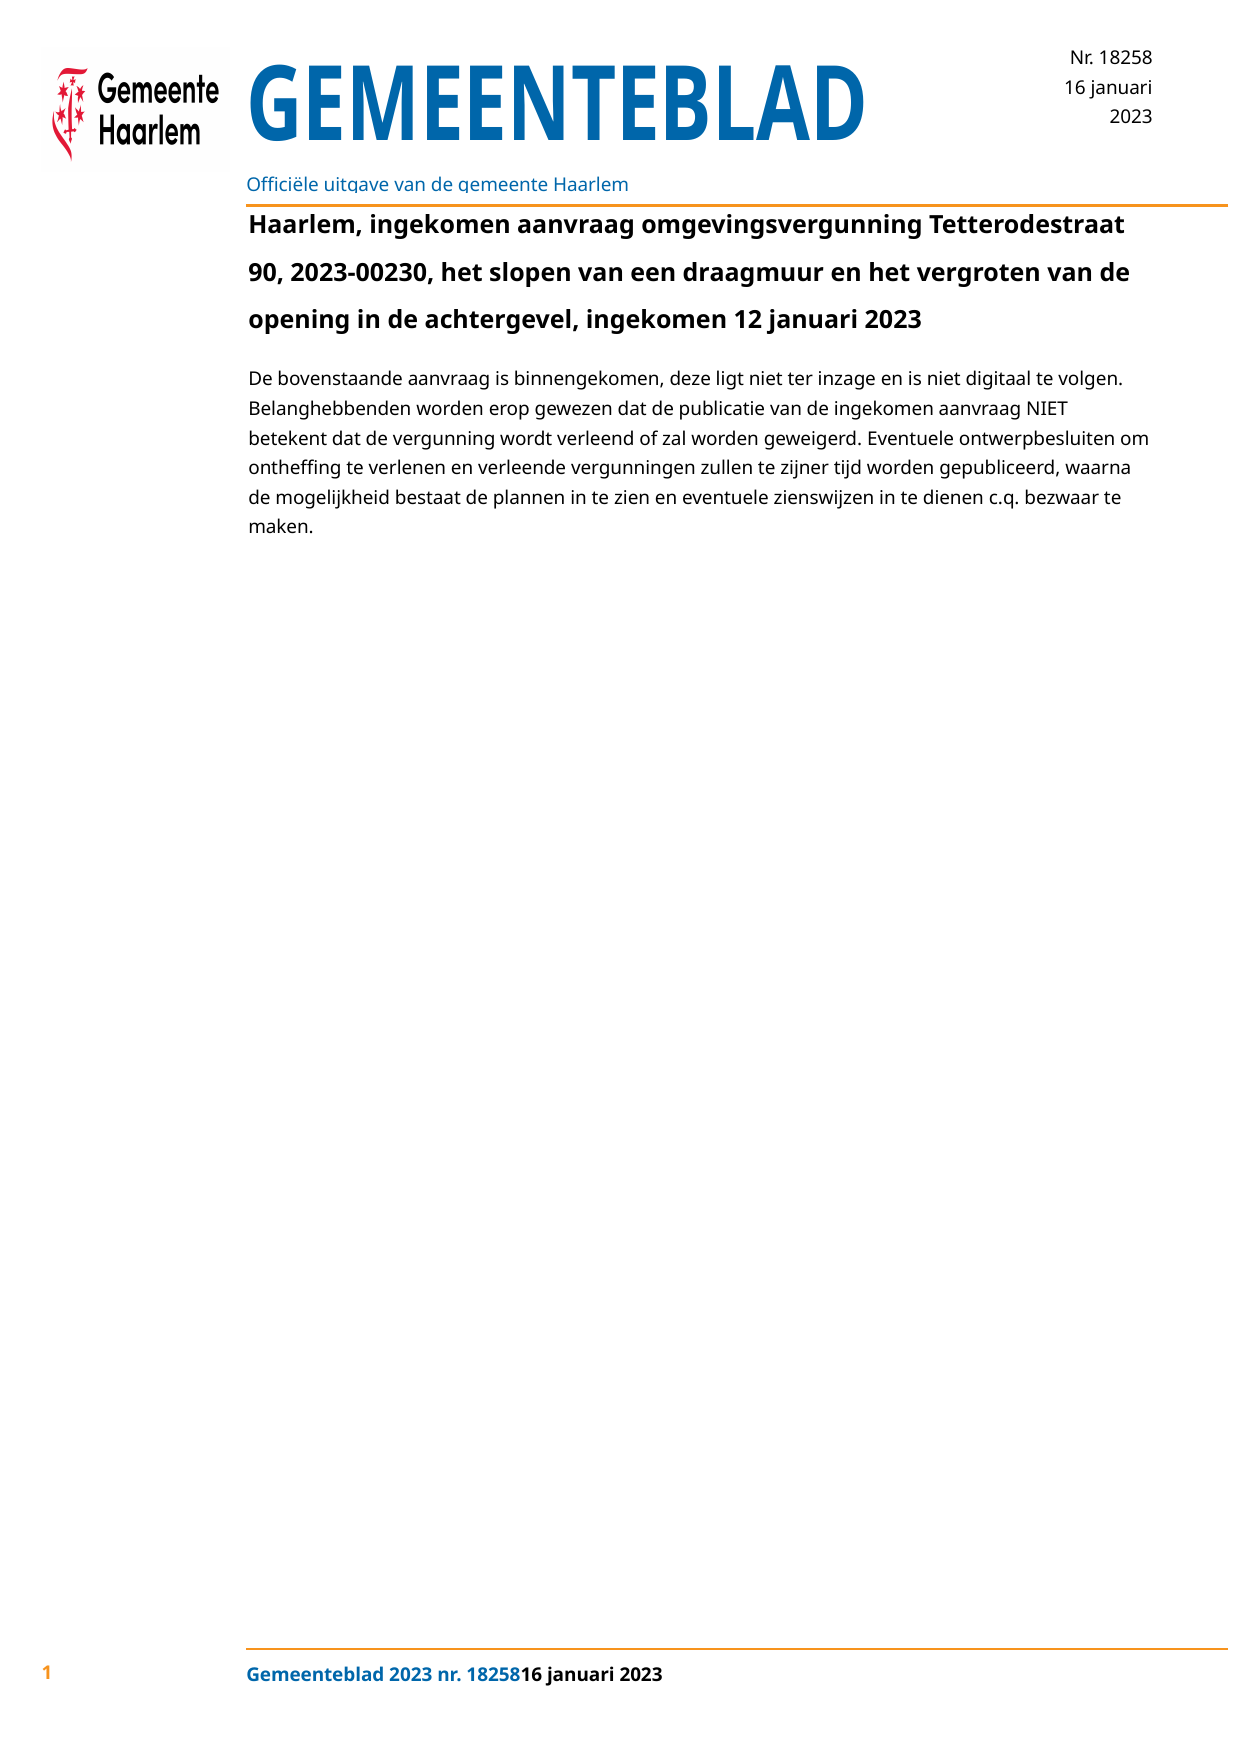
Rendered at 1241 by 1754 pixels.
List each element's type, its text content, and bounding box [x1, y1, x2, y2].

text De bovenstaande aanvraag is binnengekomen, deze ligt niet ter inzage en is niet digitaal te volgen. Belanghebbenden worden erop gewezen dat de publicatie van de ingekomen aanvraag NIET betekent dat de vergunning wordt verleend of zal worden geweigerd. Eventuele ontwerpbesluiten om ontheffing te verlenen en verleende vergunningen zullen te zijner tijd worden gepubliceerd, waarna de mogelijkheid bestaat de plannen in te zien en eventuele zienswijzen in te dienen c.q. bezwaar te maken. [248, 366, 1152, 539]
picture [41, 47, 231, 172]
text Haarlem, ingekomen aanvraag omgevingsvergunning Tetterodestraat 90, 2023-00230, het slopen van een draagmuur en het vergroten van de opening in de achtergevel, ingekomen 12 januari 2023 [248, 207, 1152, 336]
